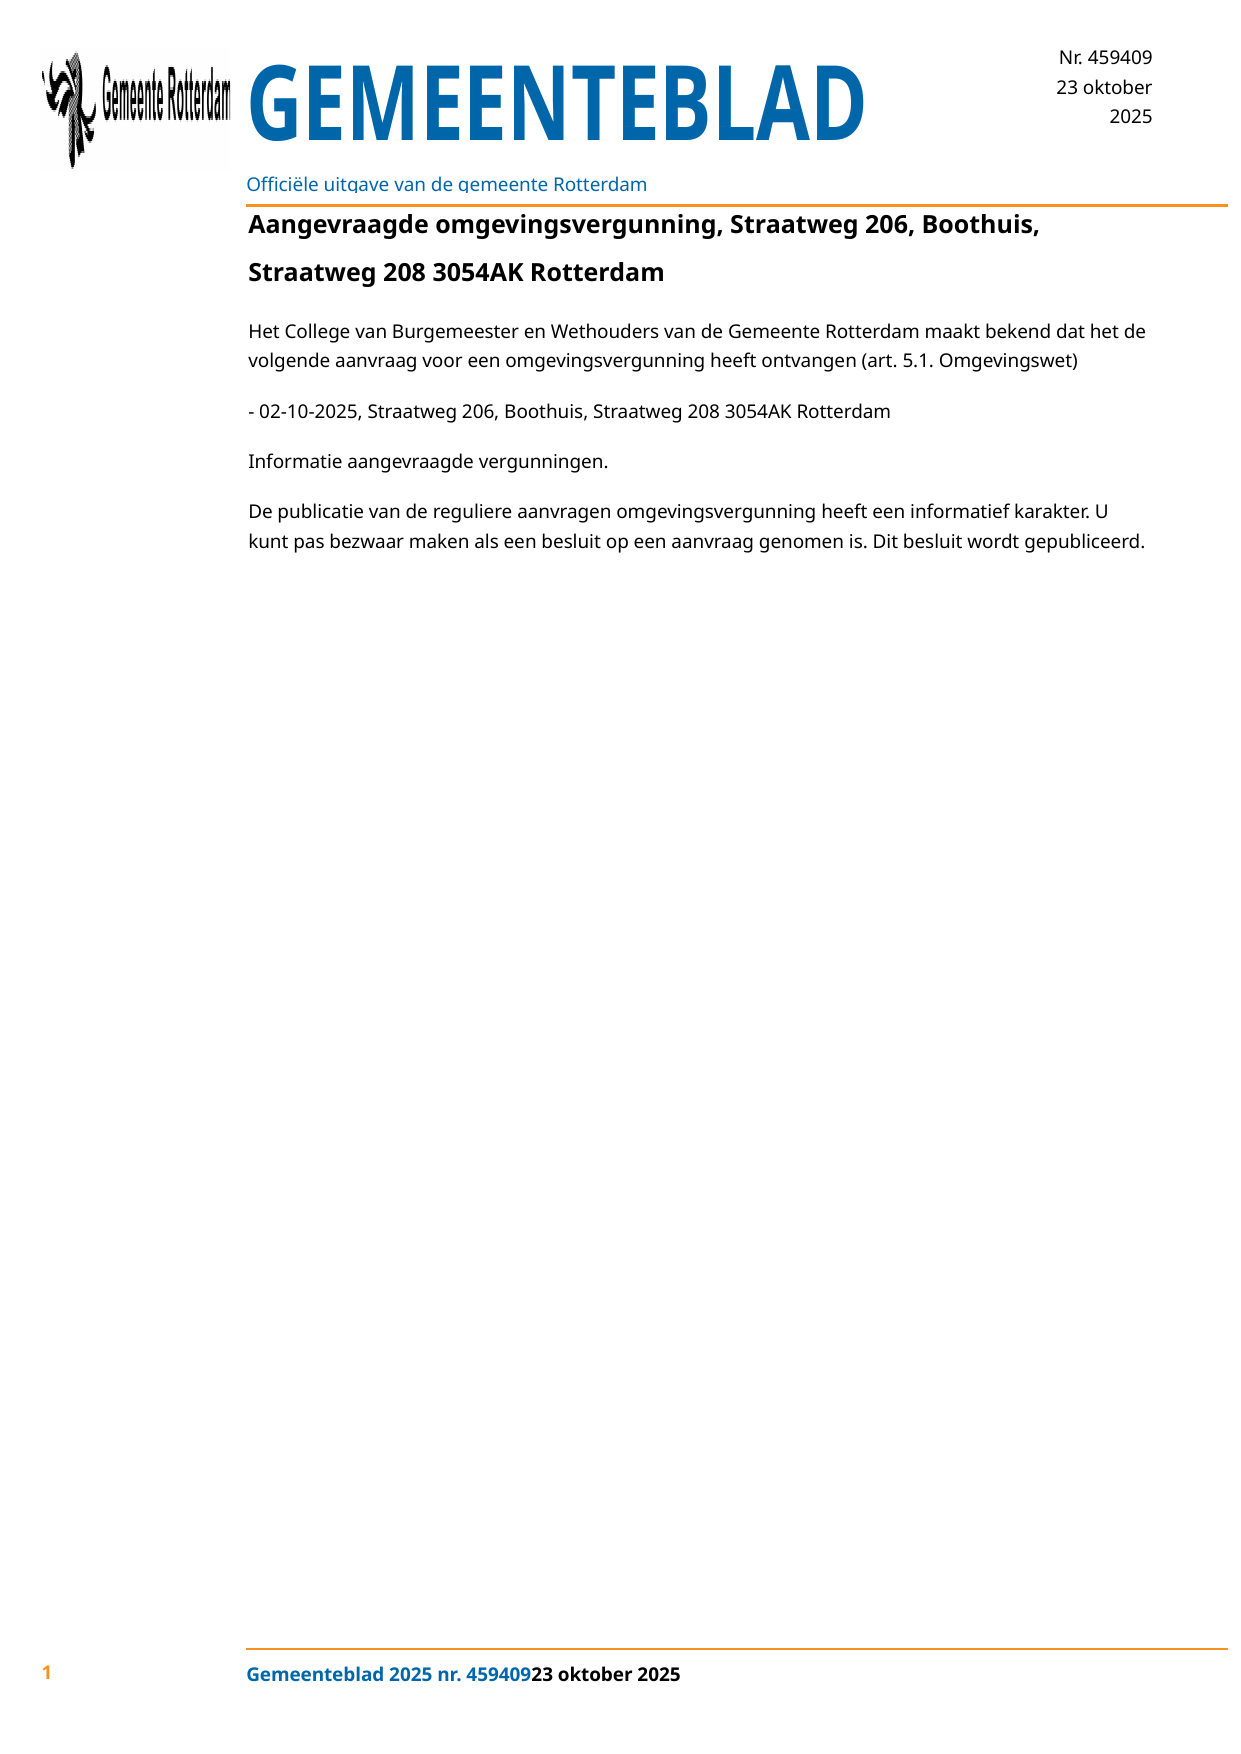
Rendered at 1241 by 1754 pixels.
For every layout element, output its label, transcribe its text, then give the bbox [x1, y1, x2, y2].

text Het College van Burgemeester en Wethouders van de Gemeente Rotterdam maakt bekend dat het de volgende aanvraag voor een omgevingsvergunning heeft ontvangen (art. 5.1. Omgevingswet) [248, 318, 1152, 373]
text Aangevraagde omgevingsvergunning, Straatweg 206, Boothuis, Straatweg 208 3054AK Rotterdam [248, 207, 1152, 288]
text De publicatie van de reguliere aanvragen omgevingsvergunning heeft een informatief karakter. U kunt pas bezwaar maken als een besluit op een aanvraag genomen is. Dit besluit wordt gepubliceerd. [248, 499, 1152, 554]
text - 02-10-2025, Straatweg 206, Boothuis, Straatweg 208 3054AK Rotterdam [248, 398, 1152, 424]
picture [41, 47, 231, 172]
text Informatie aangevraagde vergunningen. [248, 448, 1152, 474]
